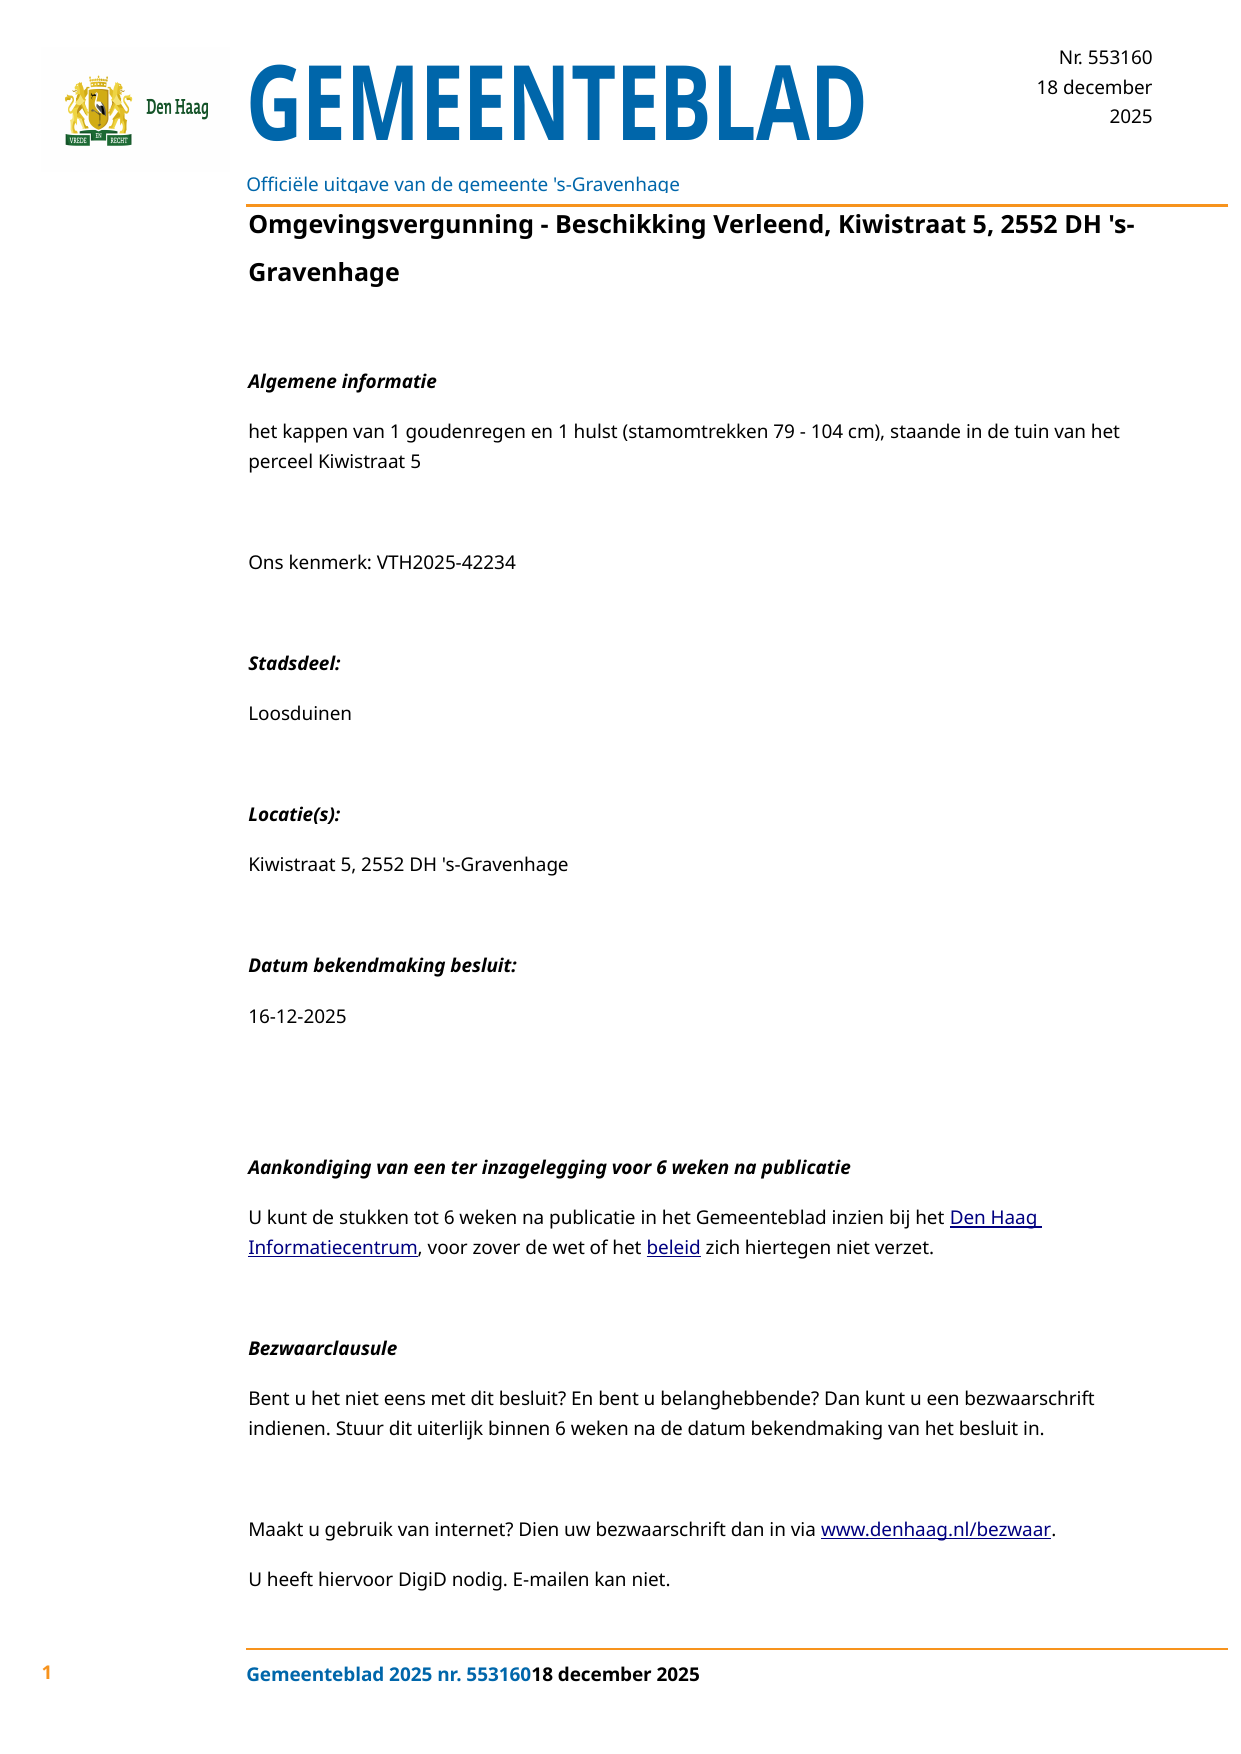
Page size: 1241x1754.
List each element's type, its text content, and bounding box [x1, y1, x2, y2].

text Ons kenmerk: VTH2025-42234 [248, 549, 1152, 575]
text Bezwaarclausule [248, 1335, 1152, 1361]
text Datum bekendmaking besluit: [248, 952, 1152, 978]
text Locatie(s): [248, 801, 1152, 827]
text Stadsdeel: [248, 650, 1152, 676]
text U kunt de stukken tot 6 weken na publicatie in het Gemeenteblad inzien bij het Den Haag Informatiecentrum, voor zover de wet of het beleid zich hiertegen niet verzet. [248, 1204, 1152, 1260]
text Algemene informatie [248, 368, 1152, 394]
text Omgevingsvergunning - Beschikking Verleend, Kiwistraat 5, 2552 DH 's-Gravenhage [248, 207, 1152, 288]
text 16-12-2025 [248, 1003, 1152, 1029]
text Maakt u gebruik van internet? Dien uw bezwaarschrift dan in via www.denhaag.nl/bezwaar. [248, 1516, 1152, 1542]
picture [41, 47, 231, 172]
text Loosduinen [248, 700, 1152, 726]
text Bent u het niet eens met dit besluit? En bent u belanghebbende? Dan kunt u een bezwaarschrift indienen. Stuur dit uiterlijk binnen 6 weken na de datum bekendmaking van het besluit in. [248, 1385, 1152, 1441]
text het kappen van 1 goudenregen en 1 hulst (stamomtrekken 79 - 104 cm), staande in de tuin van het perceel Kiwistraat 5 [248, 419, 1152, 474]
text U heeft hiervoor DigiD nodig. E-mailen kan niet. [248, 1566, 1152, 1592]
text Kiwistraat 5, 2552 DH 's-Gravenhage [248, 852, 1152, 877]
text Aankondiging van een ter inzagelegging voor 6 weken na publicatie [248, 1154, 1152, 1180]
